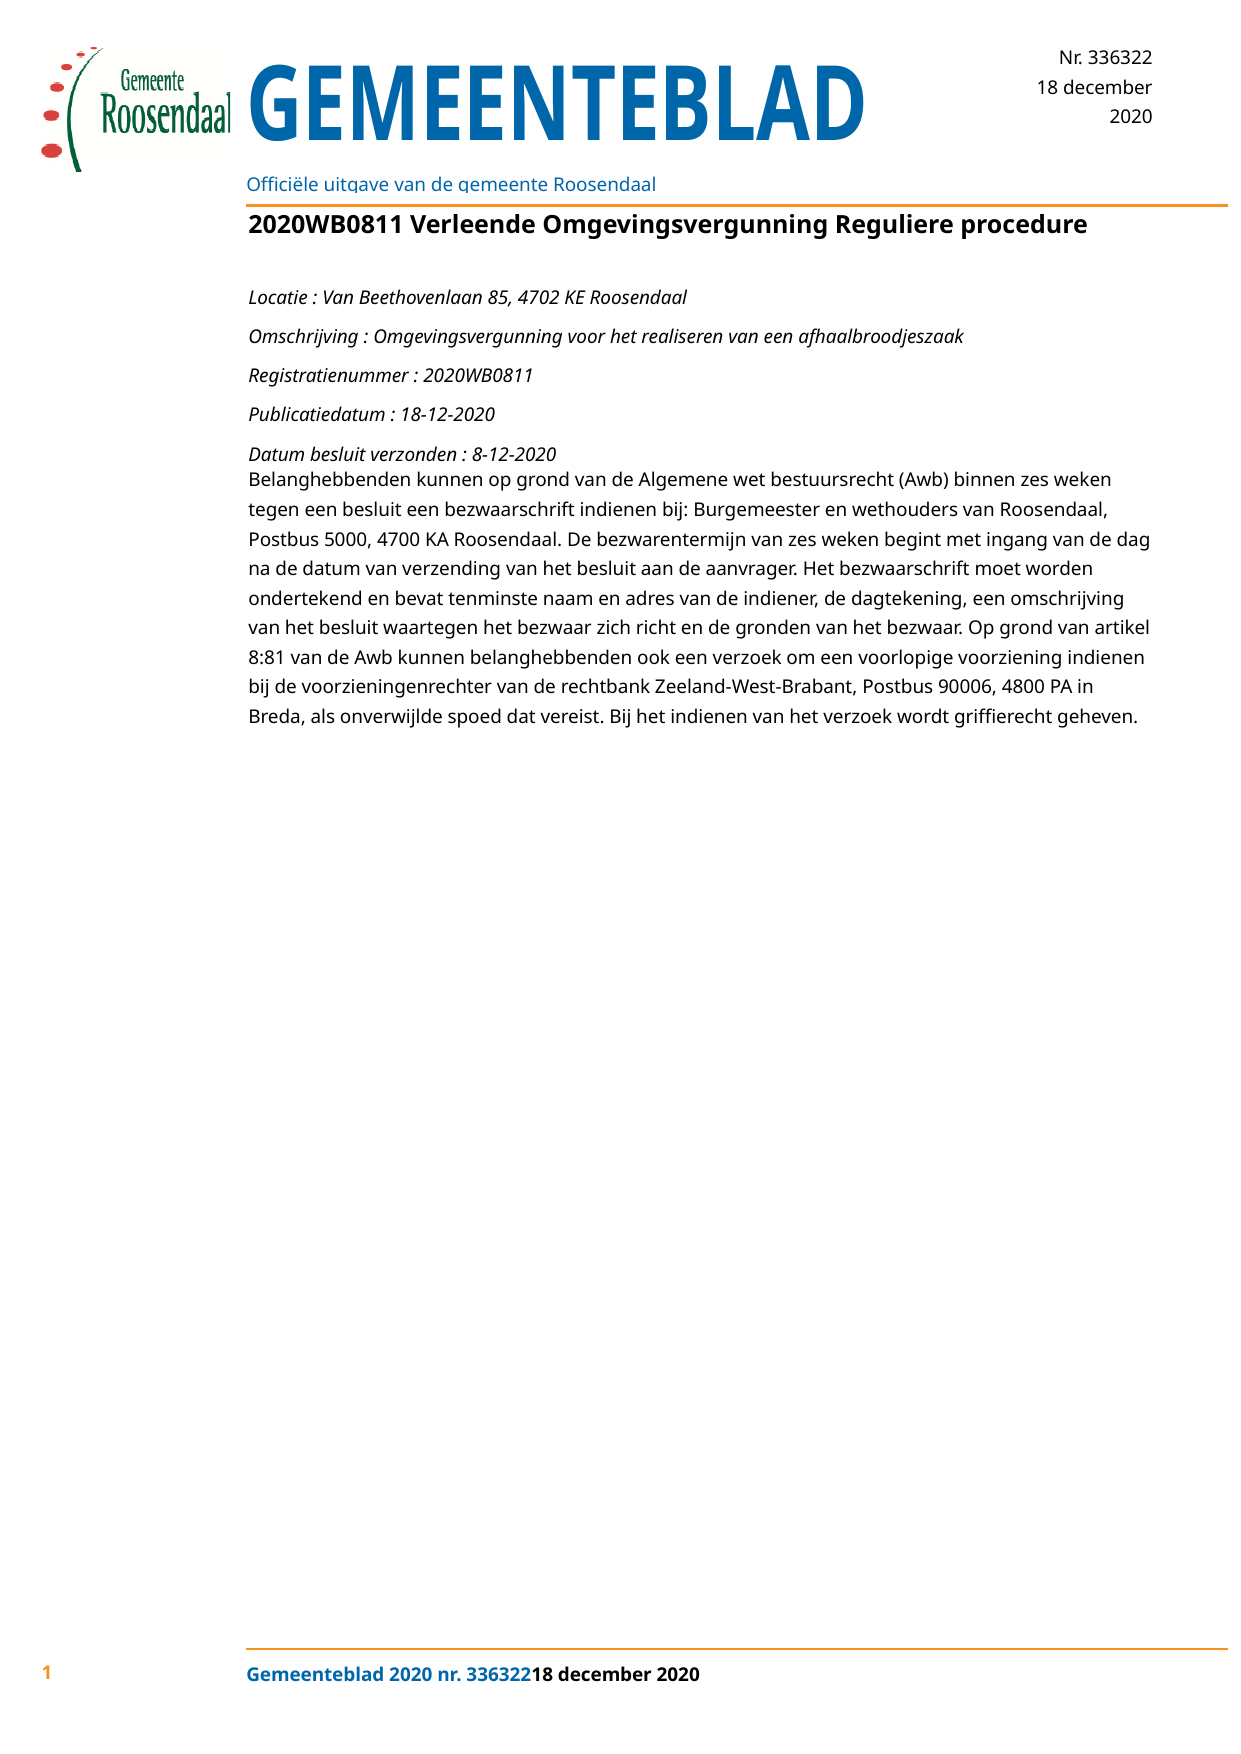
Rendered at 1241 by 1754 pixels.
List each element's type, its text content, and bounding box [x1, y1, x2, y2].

text 2020WB0811 Verleende Omgevingsvergunning Reguliere procedure [248, 207, 1152, 241]
text Publicatiedatum : 18-12-2020 [248, 402, 1152, 427]
text Omschrijving : Omgevingsvergunning voor het realiseren van een afhaalbroodjeszaak [248, 323, 1152, 349]
text Registratienummer : 2020WB0811 [248, 362, 1152, 388]
picture [41, 47, 231, 172]
text Datum besluit verzonden : 8-12-2020 [248, 441, 1152, 467]
text Locatie : Van Beethovenlaan 85, 4702 KE Roosendaal [248, 284, 1152, 309]
text Belanghebbenden kunnen op grond van de Algemene wet bestuursrecht (Awb) binnen zes weken tegen een besluit een bezwaarschrift indienen bij: Burgemeester en wethouders van Roosendaal, Postbus 5000, 4700 KA Roosendaal. De bezwarentermijn van zes weken begint met ingang van de dag na de datum van verzending van het besluit aan de aanvrager. Het bezwaarschrift moet worden ondertekend en bevat tenminste naam en adres van de indiener, de dagtekening, een omschrijving van het besluit waartegen het bezwaar zich richt en de gronden van het bezwaar. Op grond van artikel 8:81 van de Awb kunnen belanghebbenden ook een verzoek om een voorlopige voorziening indienen bij de voorzieningenrechter van de rechtbank Zeeland-West-Brabant, Postbus 90006, 4800 PA in Breda, als onverwijlde spoed dat vereist. Bij het indienen van het verzoek wordt griffierecht geheven. [248, 467, 1152, 729]
